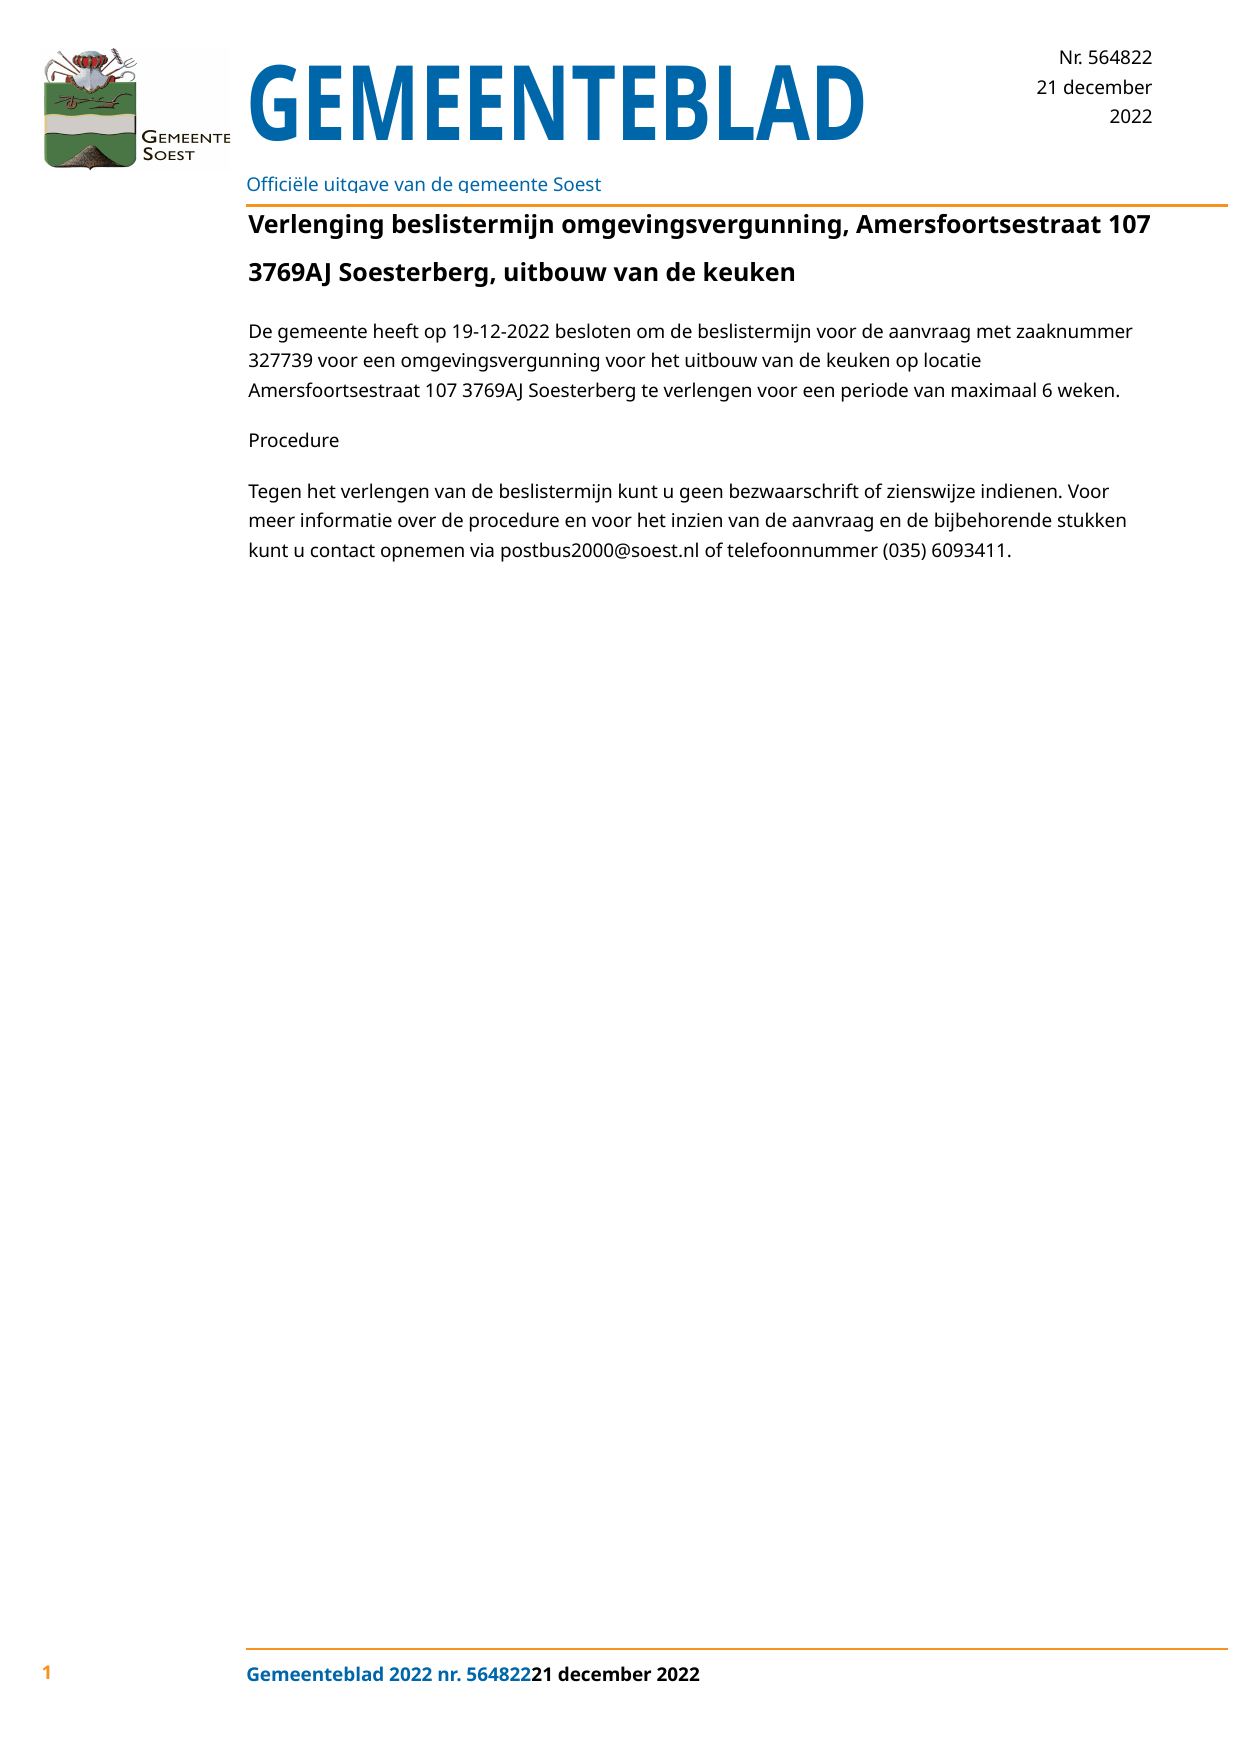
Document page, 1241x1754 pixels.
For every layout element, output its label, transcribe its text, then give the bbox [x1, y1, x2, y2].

text Procedure [248, 427, 1152, 453]
text De gemeente heeft op 19-12-2022 besloten om de beslistermijn voor de aanvraag met zaaknummer 327739 voor een omgevingsvergunning voor het uitbouw van de keuken op locatie Amersfoortsestraat 107 3769AJ Soesterberg te verlengen voor een periode van maximaal 6 weken. [248, 318, 1152, 403]
text Verlenging beslistermijn omgevingsvergunning, Amersfoortsestraat 107 3769AJ Soesterberg, uitbouw van de keuken [248, 207, 1152, 288]
text Tegen het verlengen van de beslistermijn kunt u geen bezwaarschrift of zienswijze indienen. Voor meer informatie over de procedure en voor het inzien van de aanvraag en de bijbehorende stukken kunt u contact opnemen via postbus2000@soest.nl of telefoonnummer (035) 6093411. [248, 478, 1152, 563]
picture [41, 47, 231, 172]
